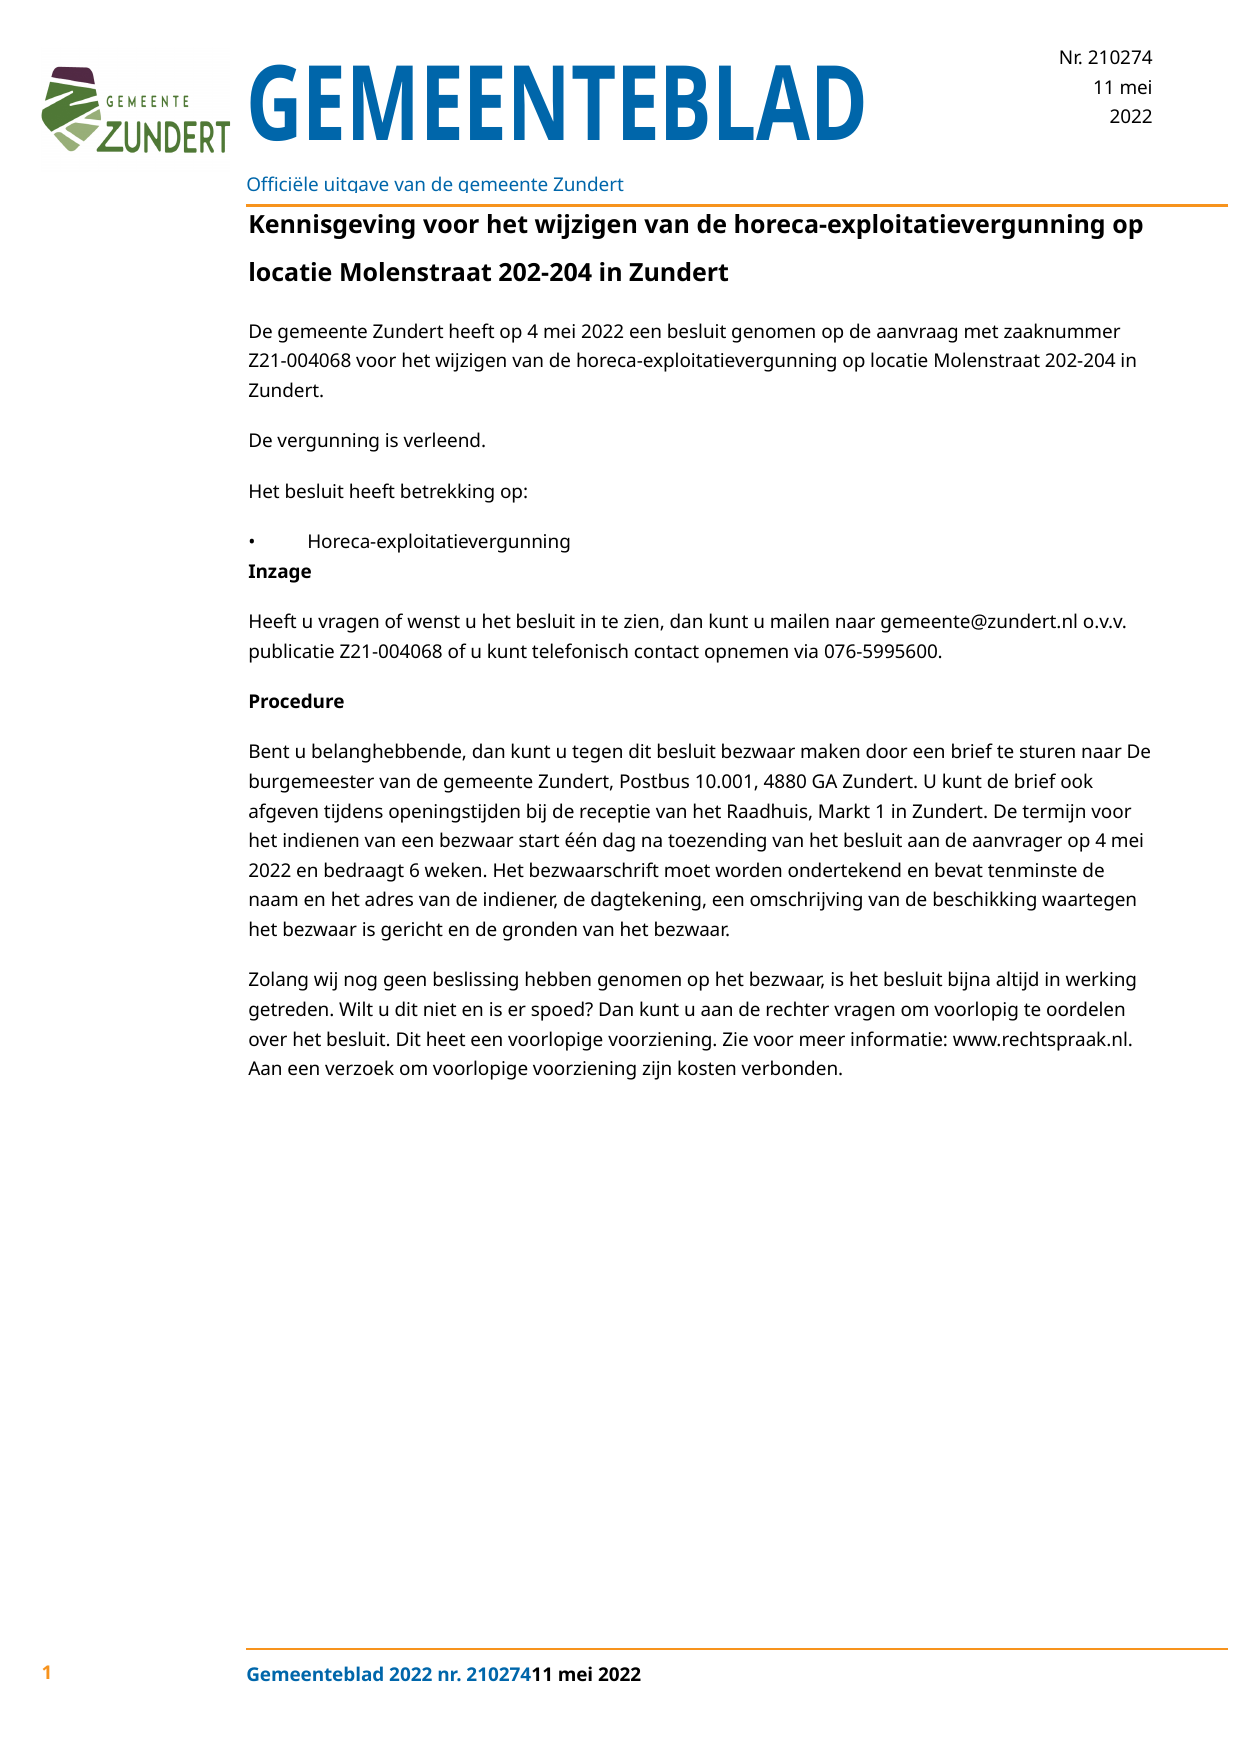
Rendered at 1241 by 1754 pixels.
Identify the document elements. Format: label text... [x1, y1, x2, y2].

text Het besluit heeft betrekking op: [248, 478, 1152, 504]
text Procedure [248, 688, 1152, 714]
list Horeca-exploitatievergunning [248, 528, 1152, 554]
text Bent u belanghebbende, dan kunt u tegen dit besluit bezwaar maken door een brief te sturen naar De burgemeester van de gemeente Zundert, Postbus 10.001, 4880 GA Zundert. U kunt de brief ook afgeven tijdens openingstijden bij de receptie van het Raadhuis, Markt 1 in Zundert. De termijn voor het indienen van een bezwaar start één dag na toezending van het besluit aan de aanvrager op 4 mei 2022 en bedraagt 6 weken. Het bezwaarschrift moet worden ondertekend en bevat tenminste de naam en het adres van de indiener, de dagtekening, een omschrijving van de beschikking waartegen het bezwaar is gericht en de gronden van het bezwaar. [248, 739, 1152, 942]
text Zolang wij nog geen beslissing hebben genomen op het bezwaar, is het besluit bijna altijd in werking getreden. Wilt u dit niet en is er spoed? Dan kunt u aan de rechter vragen om voorlopig te oordelen over het besluit. Dit heet een voorlopige voorziening. Zie voor meer informatie: www.rechtspraak.nl. Aan een verzoek om voorlopige voorziening zijn kosten verbonden. [248, 967, 1152, 1081]
text De vergunning is verleend. [248, 427, 1152, 453]
text De gemeente Zundert heeft op 4 mei 2022 een besluit genomen op de aanvraag met zaaknummer Z21-004068 voor het wijzigen van de horeca-exploitatievergunning op locatie Molenstraat 202-204 in Zundert. [248, 318, 1152, 403]
text Inzage [248, 558, 1152, 584]
text Kennisgeving voor het wijzigen van de horeca-exploitatievergunning op locatie Molenstraat 202-204 in Zundert [248, 207, 1152, 288]
picture [41, 47, 231, 172]
text Heeft u vragen of wenst u het besluit in te zien, dan kunt u mailen naar gemeente@zundert.nl o.v.v. publicatie Z21-004068 of u kunt telefonisch contact opnemen via 076-5995600. [248, 608, 1152, 664]
